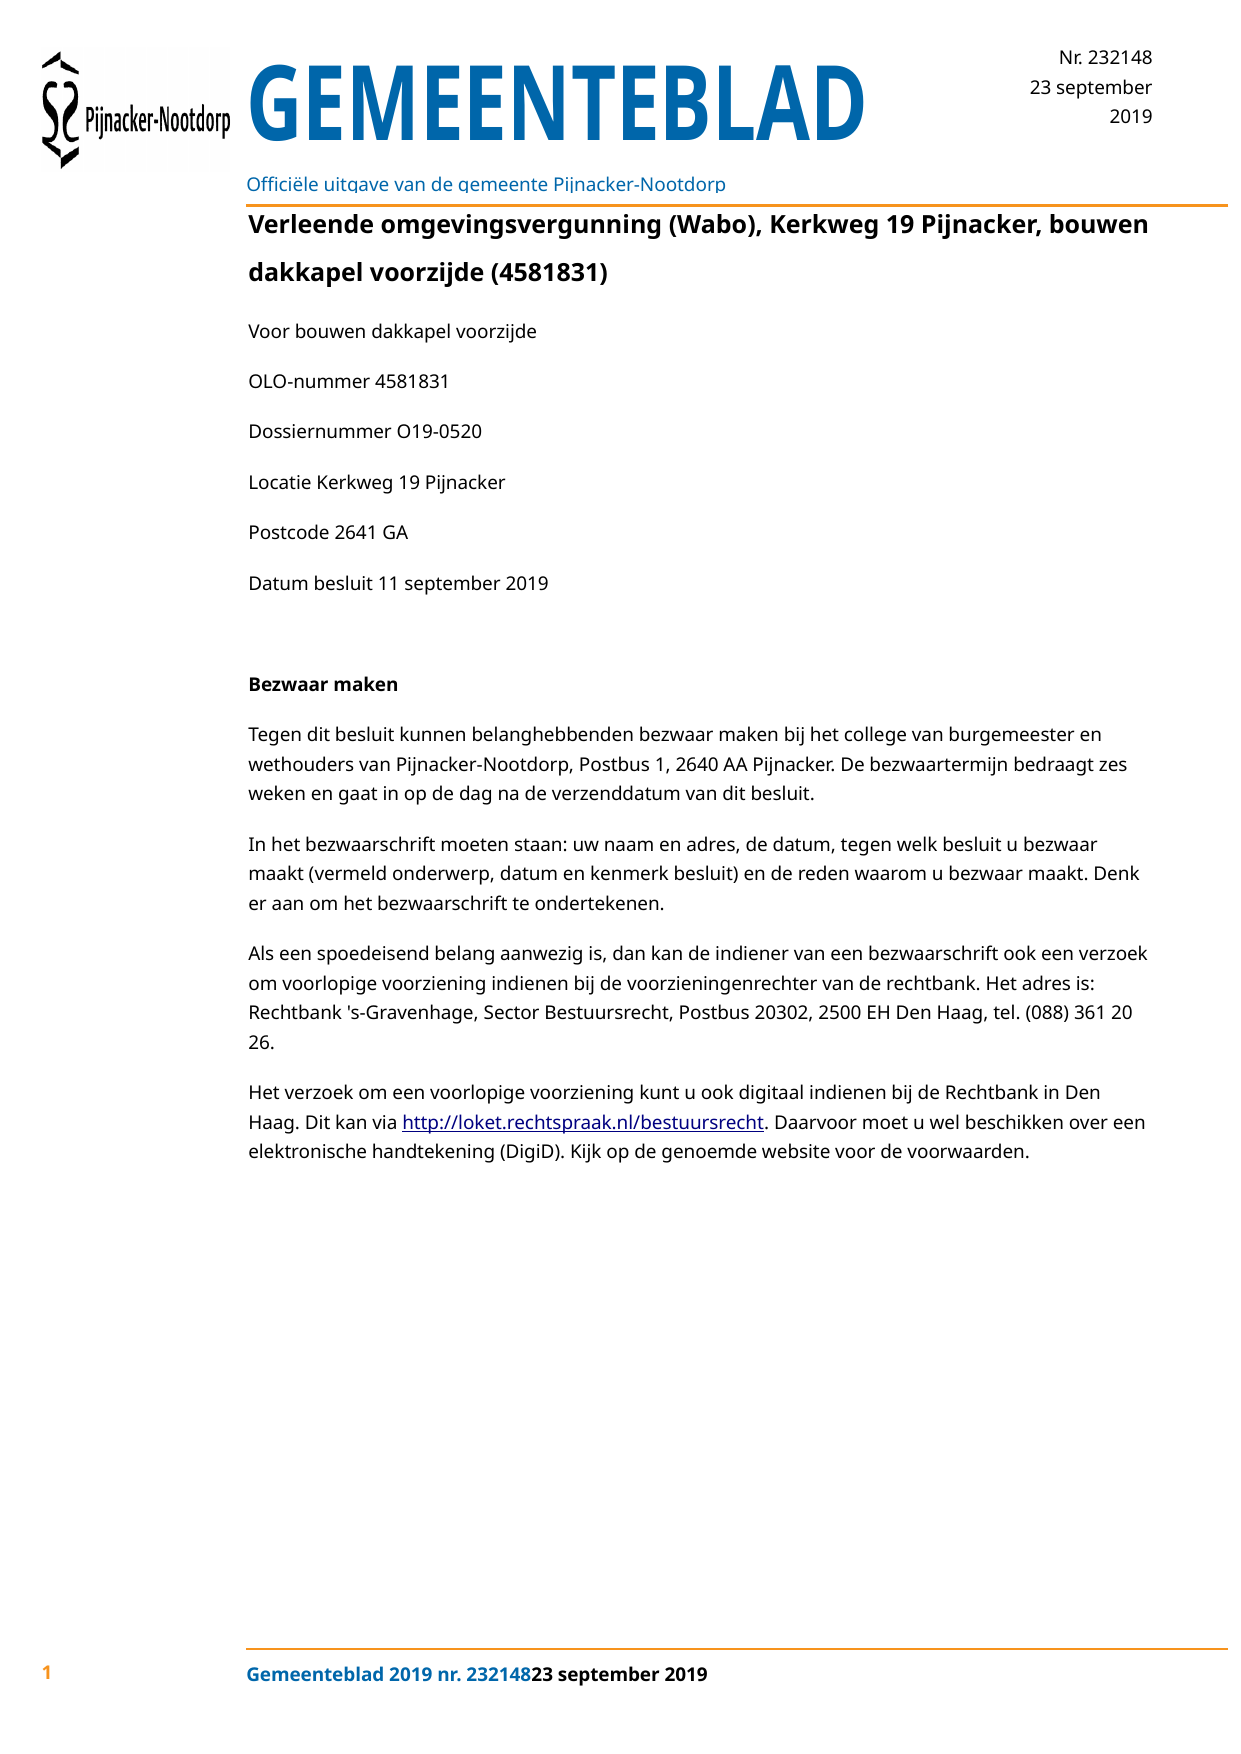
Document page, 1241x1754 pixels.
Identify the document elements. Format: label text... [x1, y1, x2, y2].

picture [41, 47, 231, 172]
text Als een spoedeisend belang aanwezig is, dan kan de indiener van een bezwaarschrift ook een verzoek om voorlopige voorziening indienen bij de voorzieningenrechter van de rechtbank. Het adres is: Rechtbank 's-Gravenhage, Sector Bestuursrecht, Postbus 20302, 2500 EH Den Haag, tel. (088) 361 20 26. [248, 940, 1152, 1055]
text Bezwaar maken [248, 671, 1152, 697]
text Voor bouwen dakkapel voorzijde [248, 318, 1152, 344]
text Het verzoek om een voorlopige voorziening kunt u ook digitaal indienen bij de Rechtbank in Den Haag. Dit kan via http://loket.rechtspraak.nl/bestuursrecht. Daarvoor moet u wel beschikken over een elektronische handtekening (DigiD). Kijk op de genoemde website voor de voorwaarden. [248, 1079, 1152, 1164]
text In het bezwaarschrift moeten staan: uw naam en adres, de datum, tegen welk besluit u bezwaar maakt (vermeld onderwerp, datum en kenmerk besluit) en de reden waarom u bezwaar maakt. Denk er aan om het bezwaarschrift te ondertekenen. [248, 831, 1152, 916]
text Datum besluit 11 september 2019 [248, 570, 1152, 596]
text Tegen dit besluit kunnen belanghebbenden bezwaar maken bij het college van burgemeester en wethouders van Pijnacker-Nootdorp, Postbus 1, 2640 AA Pijnacker. De bezwaartermijn bedraagt zes weken en gaat in op de dag na de verzenddatum van dit besluit. [248, 721, 1152, 806]
text Locatie Kerkweg 19 Pijnacker [248, 469, 1152, 495]
text Dossiernummer O19-0520 [248, 419, 1152, 444]
text Postcode 2641 GA [248, 519, 1152, 545]
text Verleende omgevingsvergunning (Wabo), Kerkweg 19 Pijnacker, bouwen dakkapel voorzijde (4581831) [248, 207, 1152, 288]
text OLO-nummer 4581831 [248, 368, 1152, 394]
